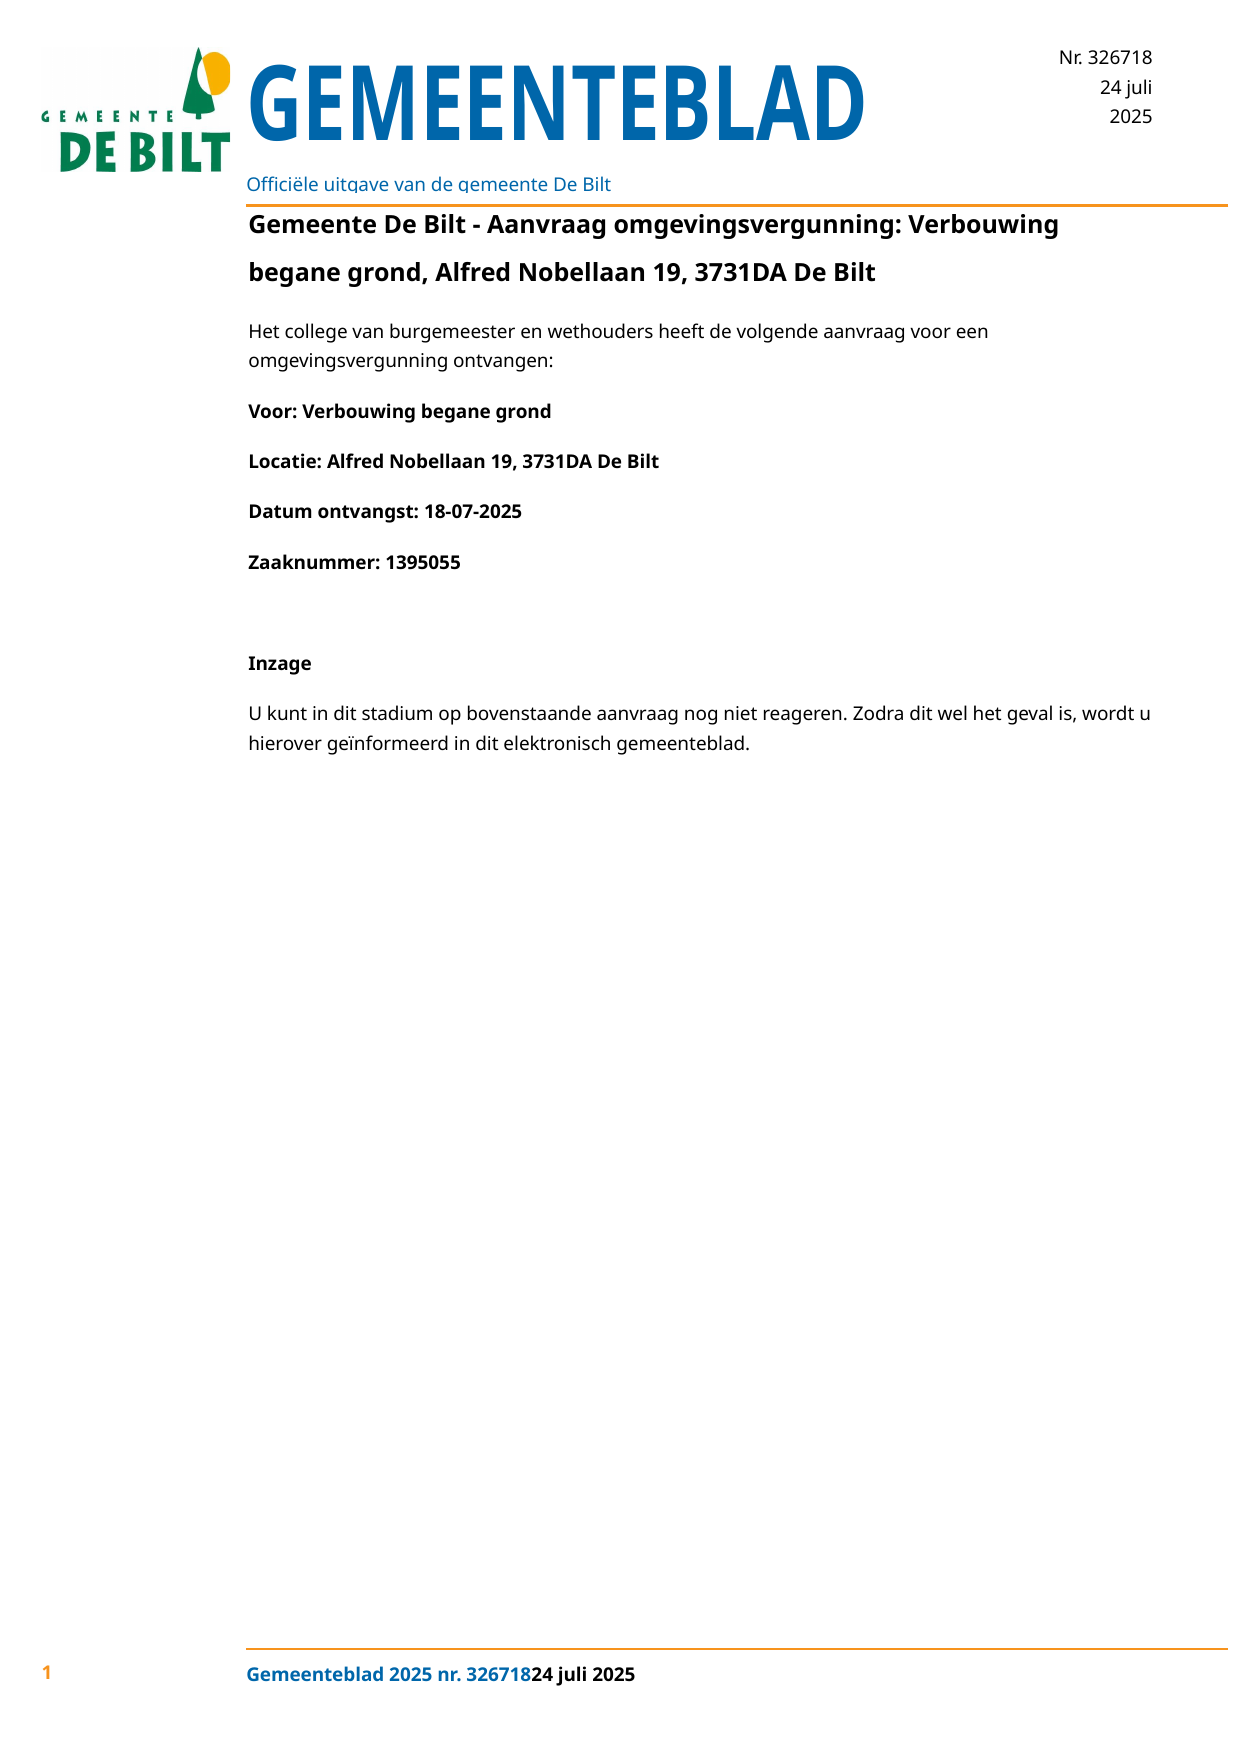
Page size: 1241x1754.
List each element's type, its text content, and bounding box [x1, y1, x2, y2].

text Voor: Verbouwing begane grond [248, 398, 1152, 424]
text Het college van burgemeester en wethouders heeft de volgende aanvraag voor een omgevingsvergunning ontvangen: [248, 318, 1152, 373]
text Datum ontvangst: 18-07-2025 [248, 499, 1152, 524]
text Zaaknummer: 1395055 [248, 549, 1152, 575]
picture [41, 47, 231, 172]
text Inzage [248, 650, 1152, 676]
text U kunt in dit stadium op bovenstaande aanvraag nog niet reageren. Zodra dit wel het geval is, wordt u hierover geïnformeerd in dit elektronisch gemeenteblad. [248, 700, 1152, 756]
text Gemeente De Bilt - Aanvraag omgevingsvergunning: Verbouwing begane grond, Alfred Nobellaan 19, 3731DA De Bilt [248, 207, 1152, 288]
text Locatie: Alfred Nobellaan 19, 3731DA De Bilt [248, 448, 1152, 474]
